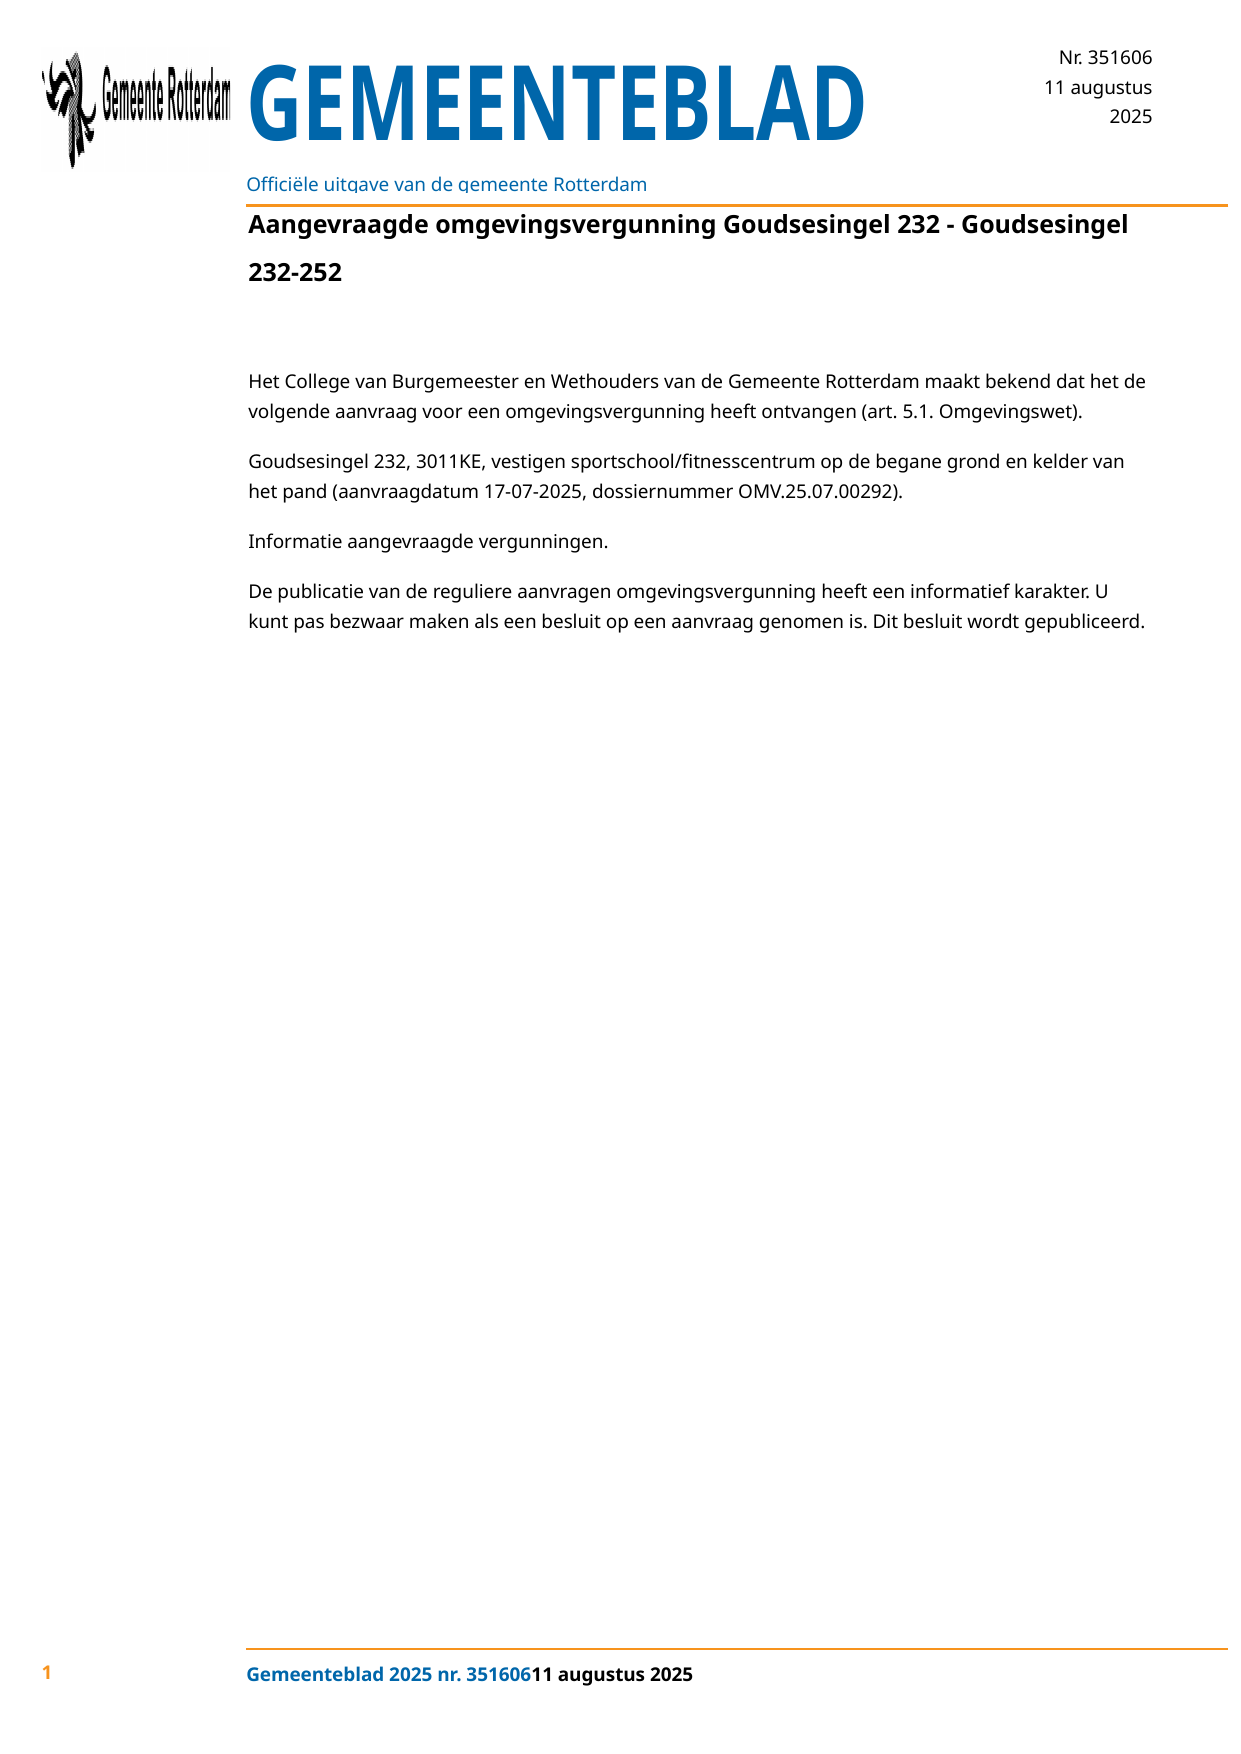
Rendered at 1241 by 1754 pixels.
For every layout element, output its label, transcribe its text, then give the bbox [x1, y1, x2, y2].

text Het College van Burgemeester en Wethouders van de Gemeente Rotterdam maakt bekend dat het de volgende aanvraag voor een omgevingsvergunning heeft ontvangen (art. 5.1. Omgevingswet). [248, 368, 1152, 424]
text De publicatie van de reguliere aanvragen omgevingsvergunning heeft een informatief karakter. U kunt pas bezwaar maken als een besluit op een aanvraag genomen is. Dit besluit wordt gepubliceerd. [248, 579, 1152, 634]
text Informatie aangevraagde vergunningen. [248, 528, 1152, 554]
picture [41, 47, 231, 172]
text Aangevraagde omgevingsvergunning Goudsesingel 232 - Goudsesingel 232-252 [248, 207, 1152, 288]
text Goudsesingel 232, 3011KE, vestigen sportschool/fitnesscentrum op de begane grond en kelder van het pand (aanvraagdatum 17-07-2025, dossiernummer OMV.25.07.00292). [248, 448, 1152, 504]
